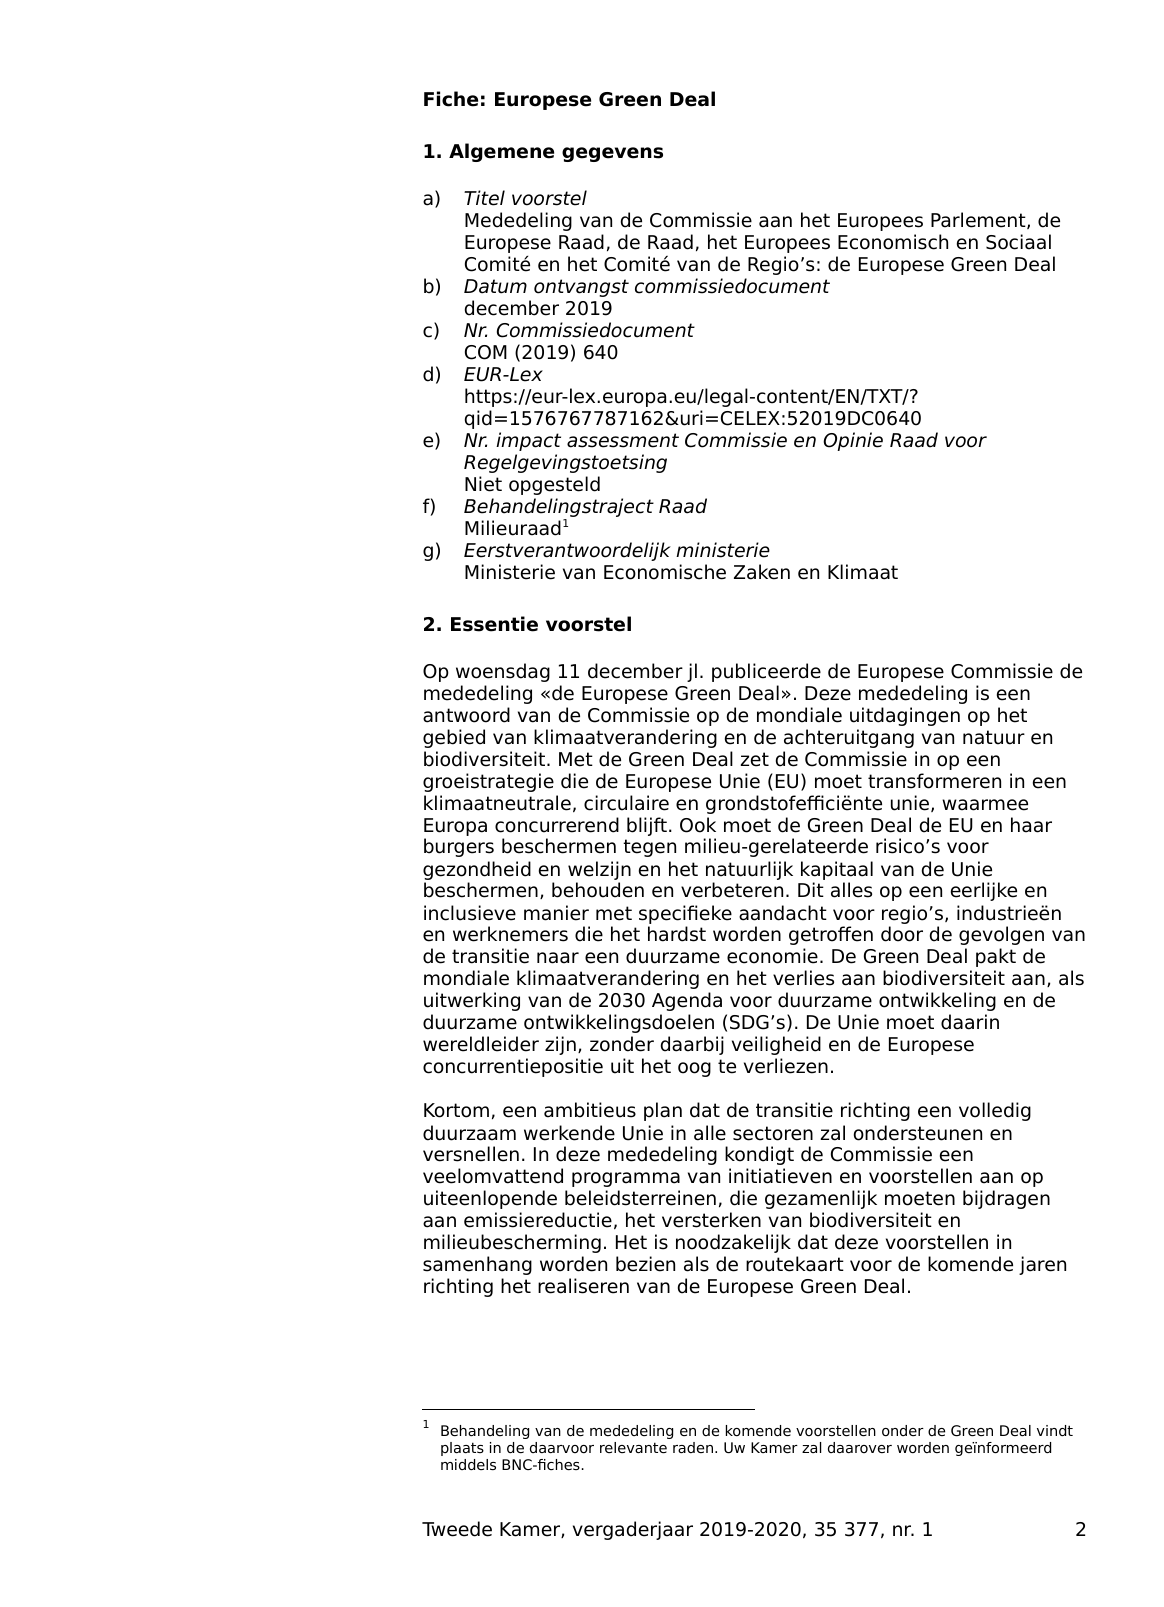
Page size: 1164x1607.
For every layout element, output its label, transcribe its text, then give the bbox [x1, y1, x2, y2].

text e) Nr. impact assessment Commissie en Opinie Raad voor Regelgevingstoetsing [422, 430, 1087, 474]
text Kortom, een ambitieus plan dat de transitie richting een volledig duurzaam werkende Unie in alle sectoren zal ondersteunen en versnellen. In deze mededeling kondigt de Commissie een veelomvattend programma van initiatieven en voorstellen aan op uiteenlopende beleidsterreinen, die gezamenlijk moeten bijdragen aan emissiereductie, het versterken van biodiversiteit en milieubescherming. Het is noodzakelijk dat deze voorstellen in samenhang worden bezien als de routekaart voor de komende jaren richting het realiseren van de Europese Green Deal. [422, 1100, 1087, 1298]
text c) Nr. Commissiedocument [422, 320, 1087, 342]
text f) Behandelingstraject Raad [422, 496, 1087, 518]
text d) EUR-Lex [422, 364, 1087, 386]
subtitle 2. Essentie voorstel [422, 614, 1087, 636]
text g) Eerstverantwoordelijk ministerie [422, 540, 1087, 562]
text Milieuraad [464, 518, 1087, 540]
text december 2019 [464, 298, 1087, 320]
text Niet opgesteld [464, 474, 1087, 496]
text Behandeling van de mededeling en de komende voorstellen onder de Green Deal vindt plaats in de daarvoor relevante raden. Uw Kamer zal daarover worden geïnformeerd middels BNC-fiches. [422, 1418, 1087, 1474]
subtitle Fiche: Europese Green Deal [422, 89, 1087, 111]
text Op woensdag 11 december jl. publiceerde de Europese Commissie de mededeling «de Europese Green Deal». Deze mededeling is een antwoord van de Commissie op de mondiale uitdagingen op het gebied van klimaatverandering en de achteruitgang van natuur en biodiversiteit. Met de Green Deal zet de Commissie in op een groeistrategie die de Europese Unie (EU) moet transformeren in een klimaatneutrale, circulaire en grondstofefficiënte unie, waarmee Europa concurrerend blijft. Ook moet de Green Deal de EU en haar burgers beschermen tegen milieu-gerelateerde risico’s voor gezondheid en welzijn en het natuurlijk kapitaal van de Unie beschermen, behouden en verbeteren. Dit alles op een eerlijke en inclusieve manier met specifieke aandacht voor regio’s, industrieën en werknemers die het hardst worden getroffen door de gevolgen van de transitie naar een duurzame economie. De Green Deal pakt de mondiale klimaatverandering en het verlies aan biodiversiteit aan, als uitwerking van de 2030 Agenda voor duurzame ontwikkeling en de duurzame ontwikkelingsdoelen (SDG’s). De Unie moet daarin wereldleider zijn, zonder daarbij veiligheid en de Europese concurrentiepositie uit het oog te verliezen. [422, 661, 1087, 1078]
text b) Datum ontvangst commissiedocument [422, 276, 1087, 298]
text Mededeling van de Commissie aan het Europees Parlement, de Europese Raad, de Raad, het Europees Economisch en Sociaal Comité en het Comité van de Regio’s: de Europese Green Deal [464, 210, 1087, 276]
text a) Titel voorstel [422, 188, 1087, 210]
subtitle 1. Algemene gegevens [422, 141, 1087, 163]
text Ministerie van Economische Zaken en Klimaat [464, 562, 1087, 584]
text https://eur-lex.europa.eu/legal-content/EN/TXT/?qid=1576767787162&uri=CELEX:52019DC0640 [464, 386, 1087, 430]
text COM (2019) 640 [464, 342, 1087, 364]
